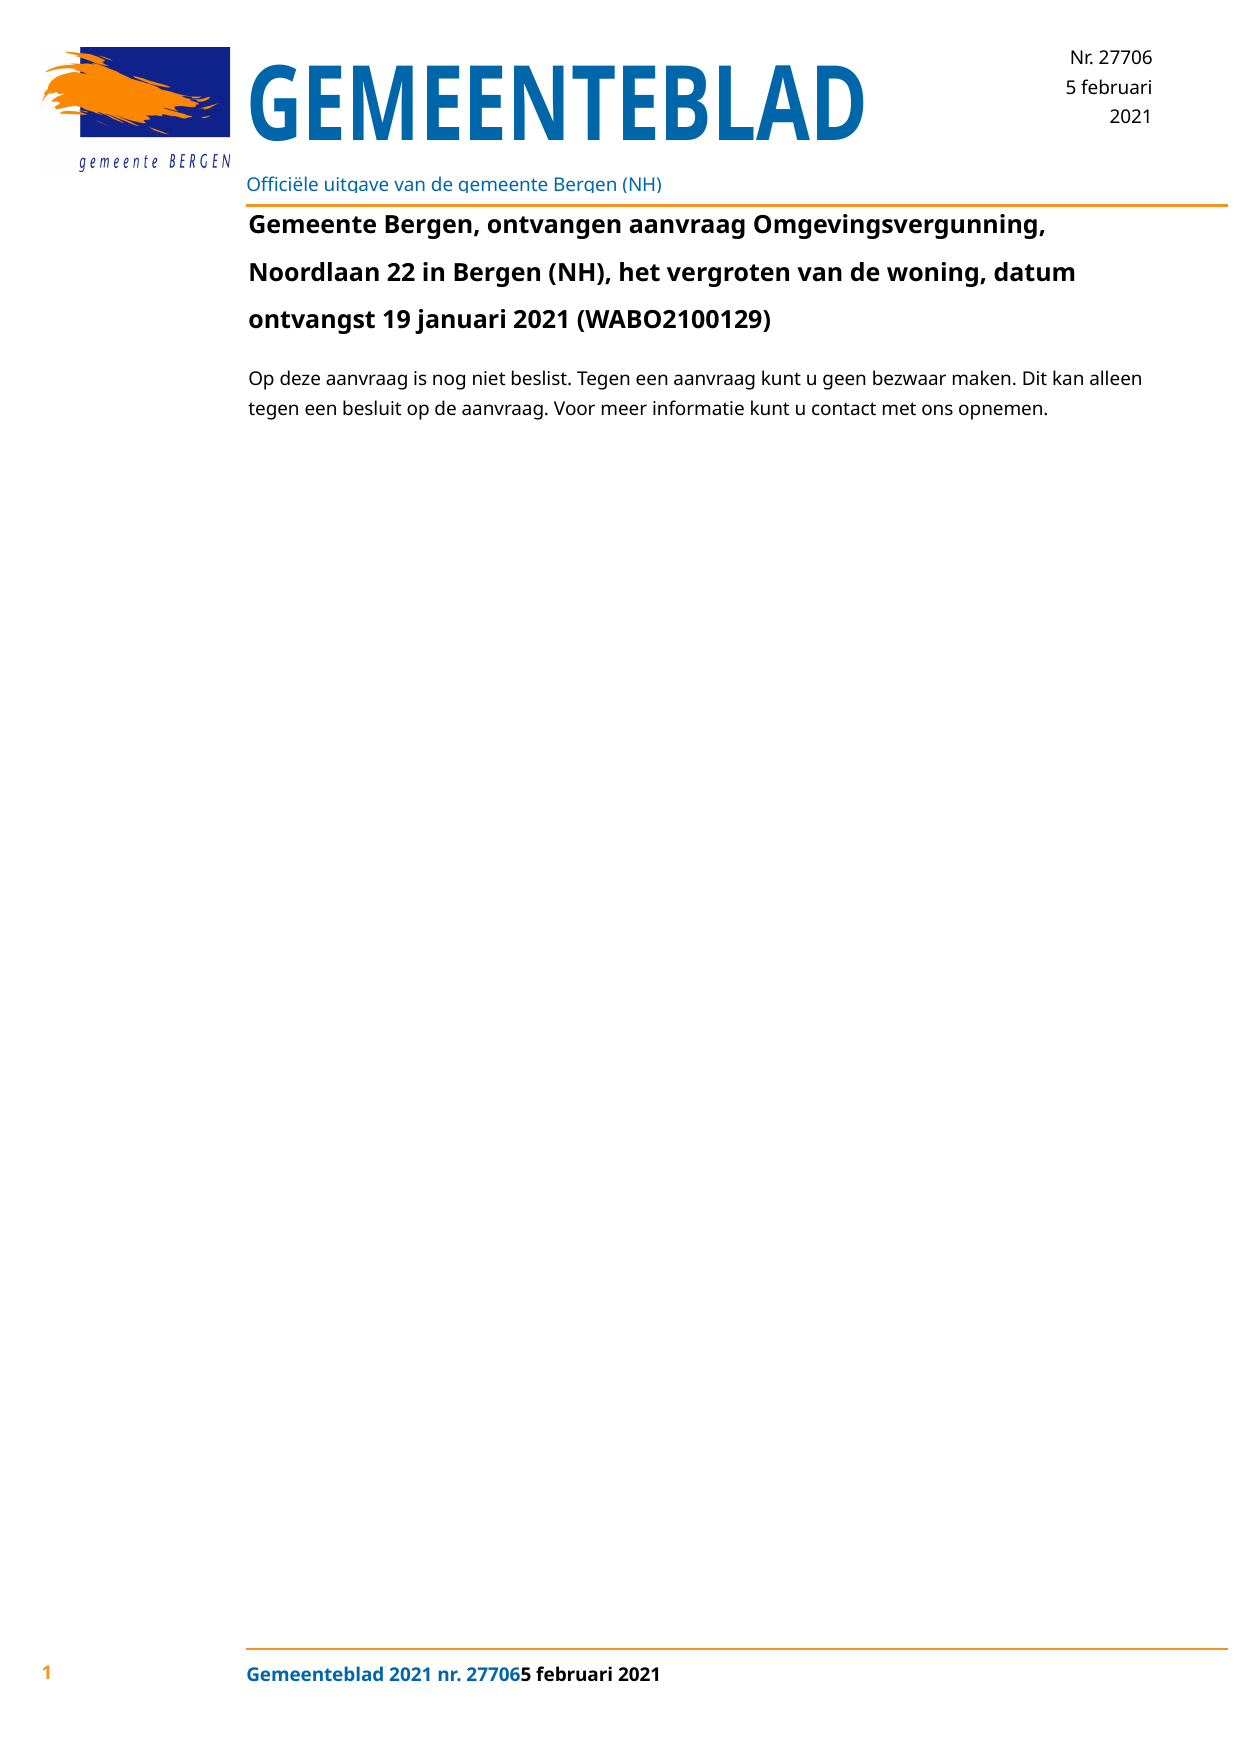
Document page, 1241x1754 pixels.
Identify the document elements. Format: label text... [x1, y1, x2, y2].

text Op deze aanvraag is nog niet beslist. Tegen een aanvraag kunt u geen bezwaar maken. Dit kan alleen tegen een besluit op de aanvraag. Voor meer informatie kunt u contact met ons opnemen. [248, 366, 1152, 421]
text Gemeente Bergen, ontvangen aanvraag Omgevingsvergunning, Noordlaan 22 in Bergen (NH), het vergroten van de woning, datum ontvangst 19 januari 2021 (WABO2100129) [248, 207, 1152, 336]
picture [41, 47, 231, 172]
